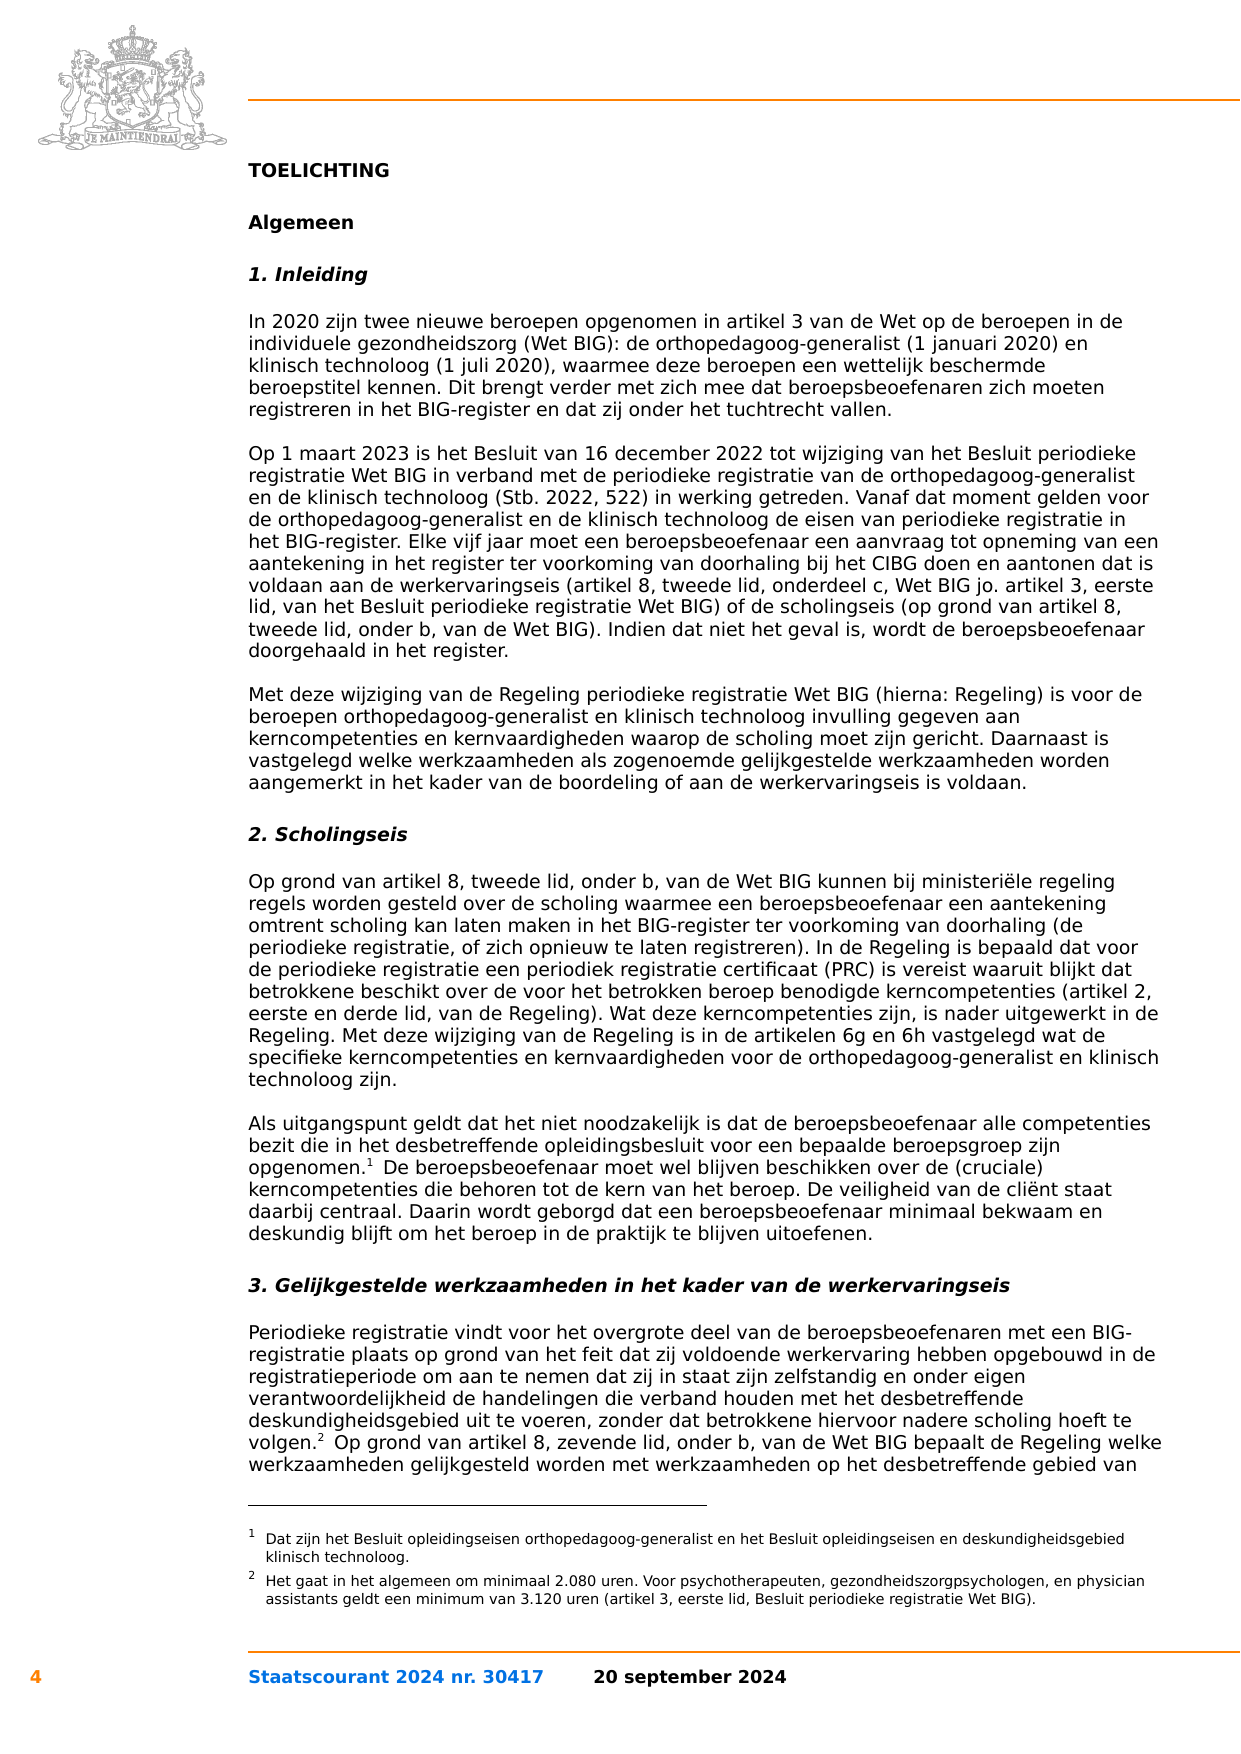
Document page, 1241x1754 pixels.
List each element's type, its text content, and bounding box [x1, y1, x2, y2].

subtitle TOELICHTING [248, 160, 1163, 182]
text Met deze wijziging van de Regeling periodieke registratie Wet BIG (hierna: Regeling) is voor de beroepen orthopedagoog-generalist en klinisch technoloog invulling gegeven aan kerncompetenties en kernvaardigheden waarop de scholing moet zijn gericht. Daarnaast is vastgelegd welke werkzaamheden als zogenoemde gelijkgestelde werkzaamheden worden aangemerkt in het kader van de boordeling of aan de werkervaringseis is voldaan. [248, 684, 1163, 794]
subtitle 2. Scholingseis [248, 824, 1163, 846]
text Op grond van artikel 8, tweede lid, onder b, van de Wet BIG kunnen bij ministeriële regeling regels worden gesteld over de scholing waarmee een beroepsbeoefenaar een aantekening omtrent scholing kan laten maken in het BIG-register ter voorkoming van doorhaling (de periodieke registratie, of zich opnieuw te laten registreren). In de Regeling is bepaald dat voor de periodieke registratie een periodiek registratie certificaat (PRC) is vereist waaruit blijkt dat betrokkene beschikt over de voor het betrokken beroep benodigde kerncompetenties (artikel 2, eerste en derde lid, van de Regeling). Wat deze kerncompetenties zijn, is nader uitgewerkt in de Regeling. Met deze wijziging van de Regeling is in de artikelen 6g en 6h vastgelegd wat de specifieke kerncompetenties en kernvaardigheden voor de orthopedagoog-generalist en klinisch technoloog zijn. [248, 871, 1163, 1091]
text Dat zijn het Besluit opleidingseisen orthopedagoog-generalist en het Besluit opleidingseisen en deskundigheidsgebied klinisch technoloog. [248, 1527, 1163, 1566]
subtitle 1. Inleiding [248, 264, 1163, 286]
picture [38, 25, 227, 150]
text Als uitgangspunt geldt dat het niet noodzakelijk is dat de beroepsbeoefenaar alle competenties bezit die in het desbetreffende opleidingsbesluit voor een bepaalde beroepsgroep zijn opgenomen. De beroepsbeoefenaar moet wel blijven beschikken over de (cruciale) kerncompetenties die behoren tot de kern van het beroep. De veiligheid van de cliënt staat daarbij centraal. Daarin wordt geborgd dat een beroepsbeoefenaar minimaal bekwaam en deskundig blijft om het beroep in de praktijk te blijven uitoefenen. [248, 1113, 1163, 1245]
text In 2020 zijn twee nieuwe beroepen opgenomen in artikel 3 van de Wet op de beroepen in de individuele gezondheidszorg (Wet BIG): de orthopedagoog-generalist (1 januari 2020) en klinisch technoloog (1 juli 2020), waarmee deze beroepen een wettelijk beschermde beroepstitel kennen. Dit brengt verder met zich mee dat beroepsbeoefenaren zich moeten registreren in het BIG-register en dat zij onder het tuchtrecht vallen. [248, 311, 1163, 421]
subtitle Algemeen [248, 212, 1163, 234]
text Op 1 maart 2023 is het Besluit van 16 december 2022 tot wijziging van het Besluit periodieke registratie Wet BIG in verband met de periodieke registratie van de orthopedagoog-generalist en de klinisch technoloog (Stb. 2022, 522) in werking getreden. Vanaf dat moment gelden voor de orthopedagoog-generalist en de klinisch technoloog de eisen van periodieke registratie in het BIG-register. Elke vijf jaar moet een beroepsbeoefenaar een aanvraag tot opneming van een aantekening in het register ter voorkoming van doorhaling bij het CIBG doen en aantonen dat is voldaan aan de werkervaringseis (artikel 8, tweede lid, onderdeel c, Wet BIG jo. artikel 3, eerste lid, van het Besluit periodieke registratie Wet BIG) of de scholingseis (op grond van artikel 8, tweede lid, onder b, van de Wet BIG). Indien dat niet het geval is, wordt de beroepsbeoefenaar doorgehaald in het register. [248, 443, 1163, 662]
text Het gaat in het algemeen om minimaal 2.080 uren. Voor psychotherapeuten, gezondheidszorgpsychologen, en physician assistants geldt een minimum van 3.120 uren (artikel 3, eerste lid, Besluit periodieke registratie Wet BIG). [248, 1569, 1163, 1608]
subtitle 3. Gelijkgestelde werkzaamheden in het kader van de werkervaringseis [248, 1275, 1163, 1297]
text Periodieke registratie vindt voor het overgrote deel van de beroepsbeoefenaren met een BIG-registratie plaats op grond van het feit dat zij voldoende werkervaring hebben opgebouwd in de registratieperiode om aan te nemen dat zij in staat zijn zelfstandig en onder eigen verantwoordelijkheid de handelingen die verband houden met het desbetreffende deskundigheidsgebied uit te voeren, zonder dat betrokkene hiervoor nadere scholing hoeft te volgen. Op grond van artikel 8, zevende lid, onder b, van de Wet BIG bepaalt de Regeling welke werkzaamheden gelijkgesteld worden met werkzaamheden op het desbetreffende gebied van [248, 1322, 1163, 1476]
